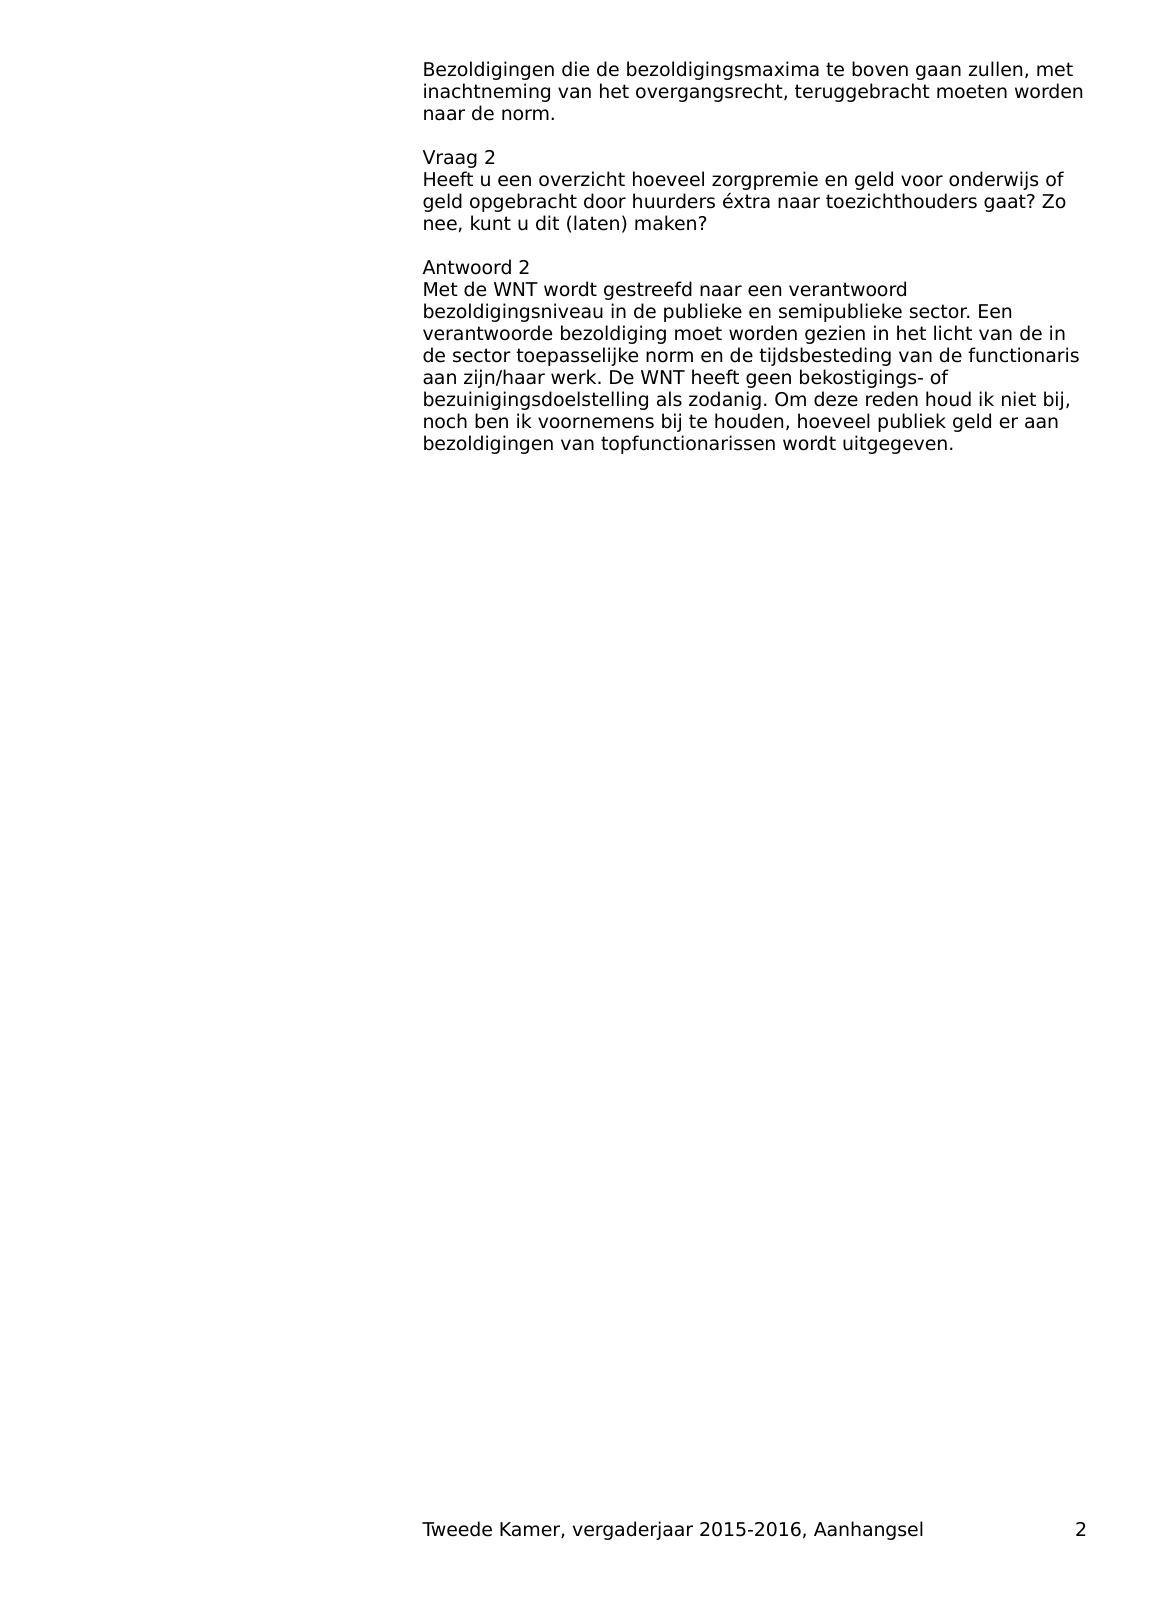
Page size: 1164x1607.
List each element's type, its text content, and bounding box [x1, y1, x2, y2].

text Met de WNT wordt gestreefd naar een verantwoord bezoldigingsniveau in de publieke en semipublieke sector. Een verantwoorde bezoldiging moet worden gezien in het licht van de in de sector toepasselijke norm en de tijdsbesteding van de functionaris aan zijn/haar werk. De WNT heeft geen bekostigings- of bezuinigingsdoelstelling als zodanig. Om deze reden houd ik niet bij, noch ben ik voornemens bij te houden, hoeveel publiek geld er aan bezoldigingen van topfunctionarissen wordt uitgegeven. [422, 279, 1087, 455]
text Bezoldigingen die de bezoldigingsmaxima te boven gaan zullen, met inachtneming van het overgangsrecht, teruggebracht moeten worden naar de norm. [422, 59, 1087, 125]
text Heeft u een overzicht hoeveel zorgpremie en geld voor onderwijs of geld opgebracht door huurders éxtra naar toezichthouders gaat? Zo nee, kunt u dit (laten) maken? [422, 169, 1087, 235]
text Antwoord 2 [422, 257, 1087, 279]
text Vraag 2 [422, 147, 1087, 169]
